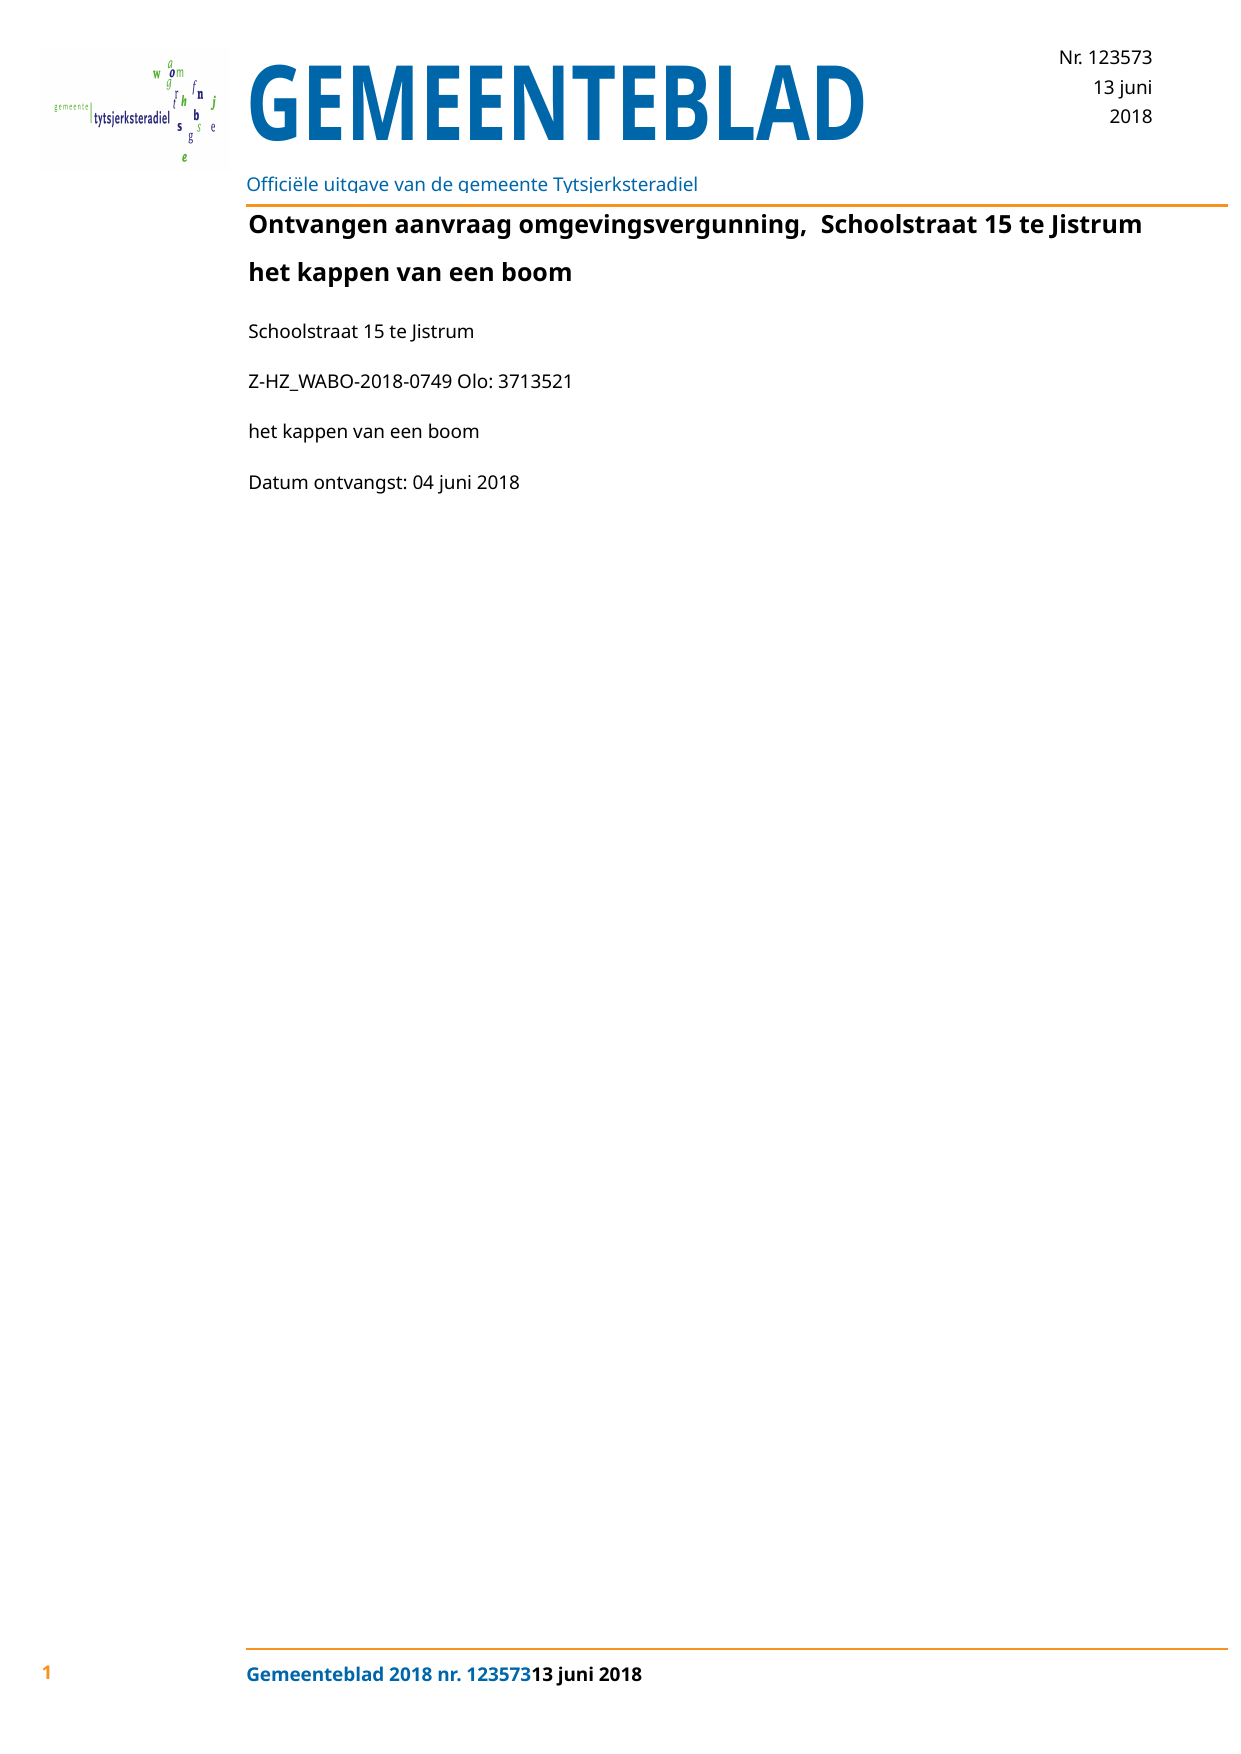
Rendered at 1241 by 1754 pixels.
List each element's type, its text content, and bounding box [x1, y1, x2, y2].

text Ontvangen aanvraag omgevingsvergunning, Schoolstraat 15 te Jistrum het kappen van een boom [248, 207, 1152, 288]
picture [41, 47, 231, 172]
text Z-HZ_WABO-2018-0749 Olo: 3713521 [248, 368, 1152, 394]
text Schoolstraat 15 te Jistrum [248, 318, 1152, 344]
text het kappen van een boom [248, 419, 1152, 444]
text Datum ontvangst: 04 juni 2018 [248, 469, 1152, 495]
